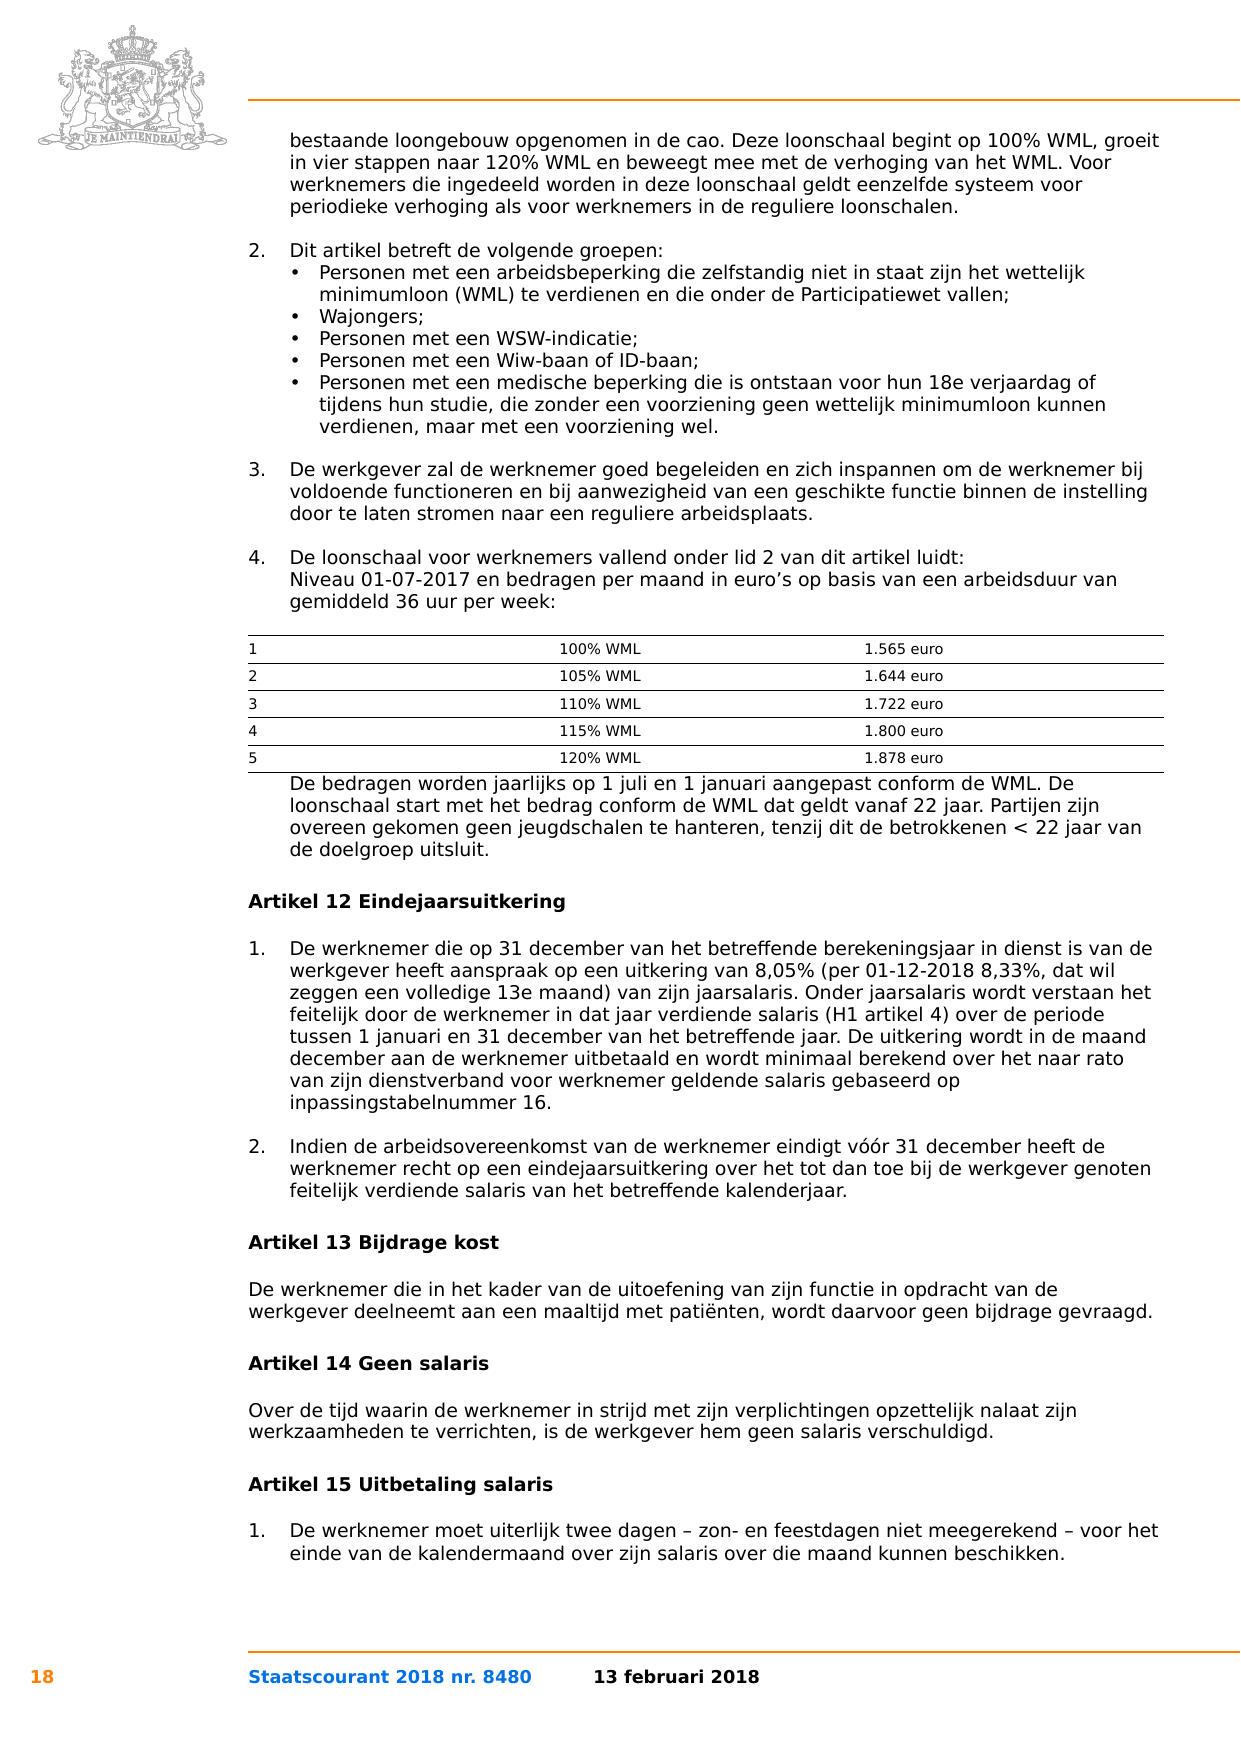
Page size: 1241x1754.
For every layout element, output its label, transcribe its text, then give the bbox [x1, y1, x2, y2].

table_header 1.565 euro [858, 636, 1163, 662]
table_cell 1.878 euro [858, 746, 1163, 772]
table_cell 105% WML [553, 664, 858, 690]
table_cell 1.800 euro [858, 718, 1163, 744]
table_cell 110% WML [553, 691, 858, 717]
table_cell 3 [248, 691, 553, 717]
table_cell 1.644 euro [858, 664, 1163, 690]
subtitle Artikel 12 Eindejaarsuitkering [248, 891, 1163, 913]
table_cell 120% WML [553, 746, 858, 772]
table_cell 2 [248, 664, 553, 690]
table_cell 5 [248, 746, 553, 772]
table_cell 115% WML [553, 718, 858, 744]
text 2. Indien de arbeidsovereenkomst van de werknemer eindigt vóór 31 december heeft de werknemer recht op een eindejaarsuitkering over het tot dan toe bij de werkgever genoten feitelijk verdiende salaris van het betreffende kalenderjaar. [248, 1136, 1163, 1202]
text 4. De loonschaal voor werknemers vallend onder lid 2 van dit artikel luidt: [248, 547, 1163, 569]
text • Personen met een medische beperking die is ontstaan voor hun 18e verjaardag of tijdens hun studie, die zonder een voorziening geen wettelijk minimumloon kunnen verdienen, maar met een voorziening wel. [289, 372, 1163, 437]
text • Personen met een WSW-indicatie; [289, 328, 1163, 349]
text 1. De werknemer moet uiterlijk twee dagen – zon- en feestdagen niet meegerekend – voor het einde van de kalendermaand over zijn salaris over die maand kunnen beschikken. [248, 1520, 1163, 1564]
text De werknemer die in het kader van de uitoefening van zijn functie in opdracht van de werkgever deelneemt aan een maaltijd met patiënten, wordt daarvoor geen bijdrage gevraagd. [248, 1278, 1163, 1322]
table_header 100% WML [553, 636, 858, 662]
text • Wajongers; [289, 306, 1163, 328]
subtitle Artikel 15 Uitbetaling salaris [248, 1473, 1163, 1495]
text • Personen met een arbeidsbeperking die zelfstandig niet in staat zijn het wettelijk minimumloon (WML) te verdienen en die onder de Participatiewet vallen; [289, 262, 1163, 306]
text 1. De werknemer die op 31 december van het betreffende berekeningsjaar in dienst is van de werkgever heeft aanspraak op een uitkering van 8,05% (per 01-12-2018 8,33%, dat wil zeggen een volledige 13e maand) van zijn jaarsalaris. Onder jaarsalaris wordt verstaan het feitelijk door de werknemer in dat jaar verdiende salaris (H1 artikel 4) over de periode tussen 1 januari en 31 december van het betreffende jaar. De uitkering wordt in de maand december aan de werknemer uitbetaald en wordt minimaal berekend over het naar rato van zijn dienstverband voor werknemer geldende salaris gebaseerd op inpassingstabelnummer 16. [248, 938, 1163, 1114]
text Over de tijd waarin de werknemer in strijd met zijn verplichtingen opzettelijk nalaat zijn werkzaamheden te verrichten, is de werkgever hem geen salaris verschuldigd. [248, 1399, 1163, 1443]
text bestaande loongebouw opgenomen in de cao. Deze loonschaal begint op 100% WML, groeit in vier stappen naar 120% WML en beweegt mee met de verhoging van het WML. Voor werknemers die ingedeeld worden in deze loonschaal geldt eenzelfde systeem voor periodieke verhoging als voor werknemers in de reguliere loonschalen. [248, 130, 1163, 218]
table_header 1 [248, 636, 553, 662]
text 3. De werkgever zal de werknemer goed begeleiden en zich inspannen om de werknemer bij voldoende functioneren en bij aanwezigheid van een geschikte functie binnen de instelling door te laten stromen naar een reguliere arbeidsplaats. [248, 459, 1163, 525]
subtitle Artikel 13 Bijdrage kost [248, 1232, 1163, 1253]
text • Personen met een Wiw-baan of ID-baan; [289, 349, 1163, 372]
picture [38, 25, 227, 150]
table_cell 4 [248, 718, 553, 744]
text Niveau 01-07-2017 en bedragen per maand in euro’s op basis van een arbeidsduur van gemiddeld 36 uur per week: [289, 569, 1163, 613]
subtitle Artikel 14 Geen salaris [248, 1352, 1163, 1374]
text 2. Dit artikel betreft de volgende groepen: [248, 240, 1163, 262]
text De bedragen worden jaarlijks op 1 juli en 1 januari aangepast conform de WML. De loonschaal start met het bedrag conform de WML dat geldt vanaf 22 jaar. Partijen zijn overeen gekomen geen jeugdschalen te hanteren, tenzij dit de betrokkenen < 22 jaar van de doelgroep uitsluit. [289, 773, 1163, 861]
table_cell 1.722 euro [858, 691, 1163, 717]
